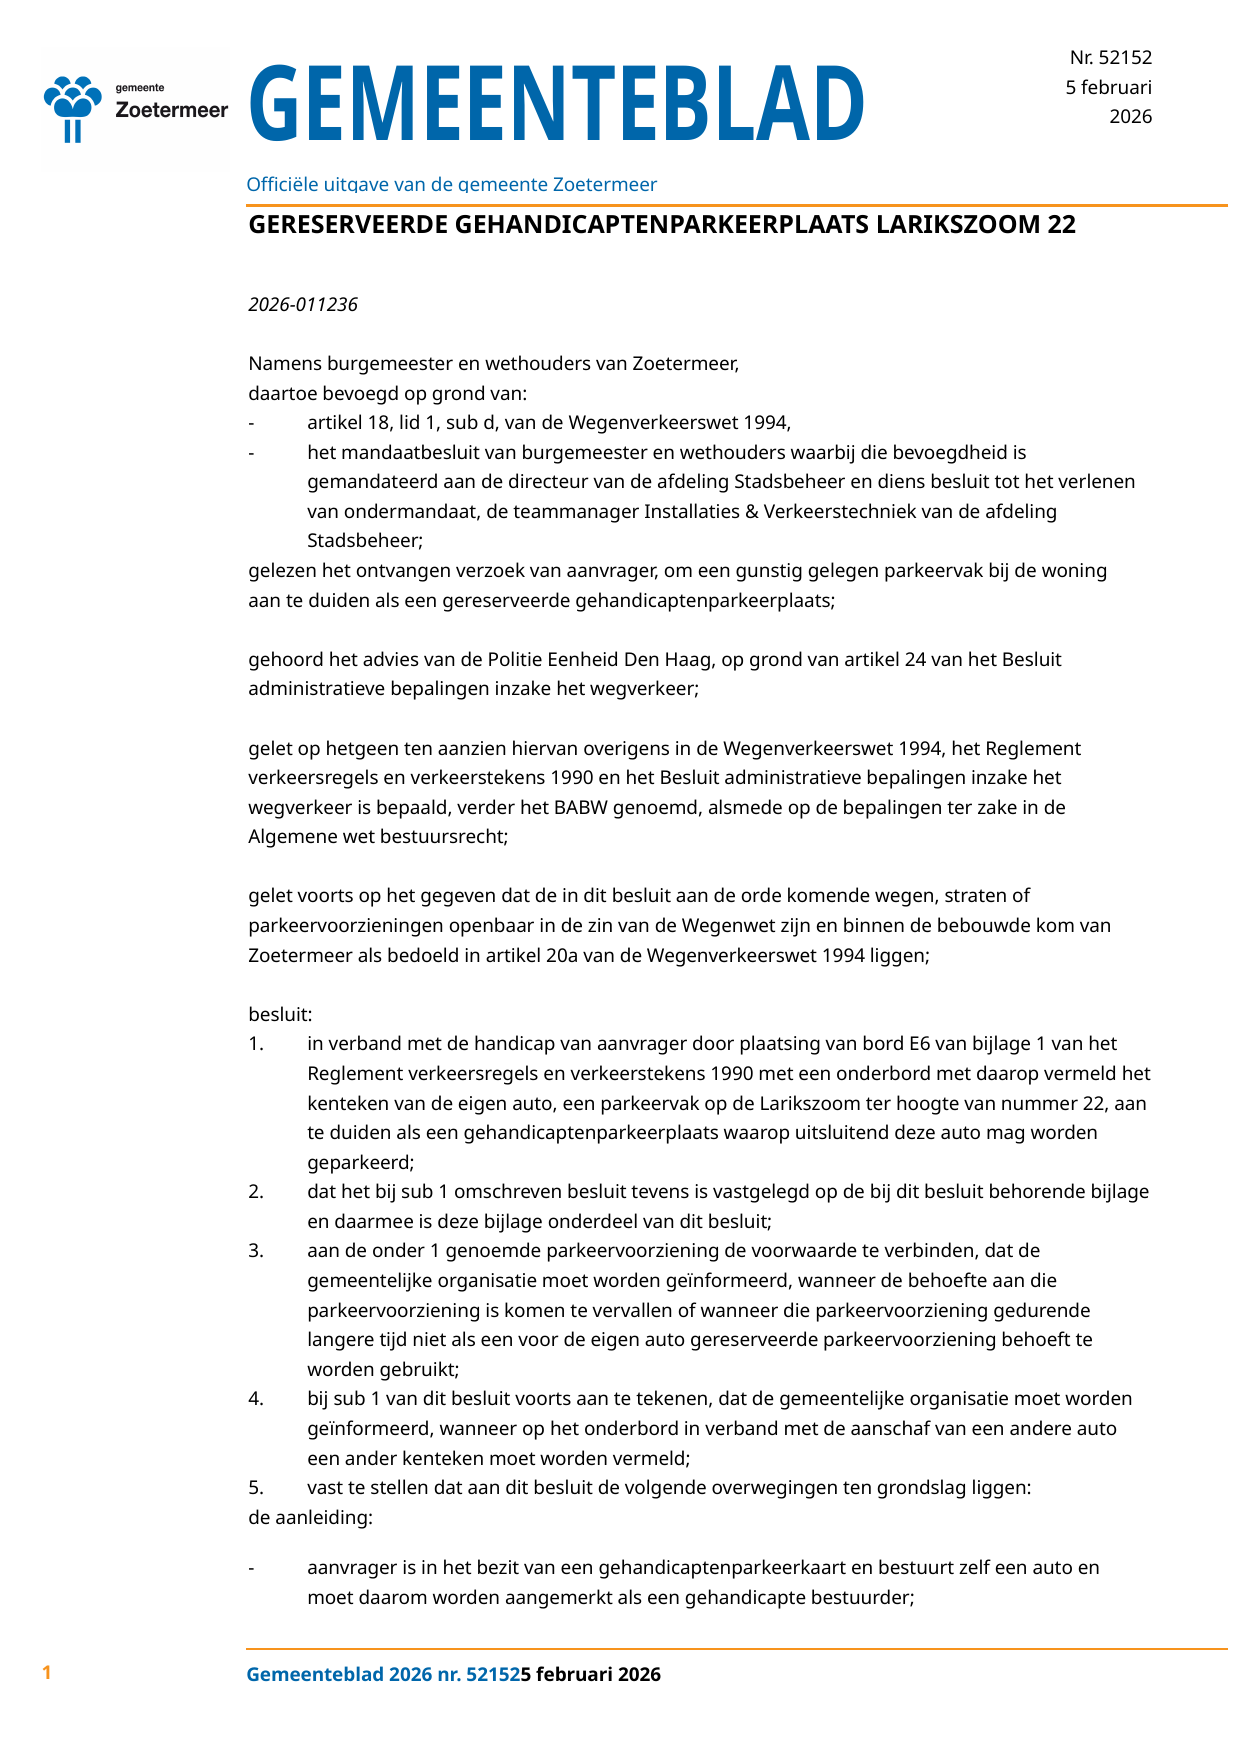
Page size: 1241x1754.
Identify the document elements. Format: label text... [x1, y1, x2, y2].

list artikel 18, lid 1, sub d, van de Wegenverkeerswet 1994, [248, 409, 1152, 435]
list aan de onder 1 genoemde parkeervoorziening de voorwaarde te verbinden, dat de gemeentelijke organisatie moet worden geïnformeerd, wanneer de behoefte aan die parkeervoorziening is komen te vervallen of wanneer die parkeervoorziening gedurende langere tijd niet als een voor de eigen auto gereserveerde parkeervoorziening behoeft te worden gebruikt; [248, 1238, 1152, 1382]
text daartoe bevoegd op grond van: [248, 380, 1152, 406]
picture [41, 47, 231, 172]
text GERESERVEERDE GEHANDICAPTENPARKEERPLAATS LARIKSZOOM 22 [248, 207, 1152, 241]
text gehoord het advies van de Politie Eenheid Den Haag, op grond van artikel 24 van het Besluit administratieve bepalingen inzake het wegverkeer; [248, 646, 1152, 701]
text 2026-011236 [248, 291, 1152, 317]
text besluit: [248, 1001, 1152, 1027]
text de aanleiding: [248, 1504, 1152, 1530]
text Namens burgemeester en wethouders van Zoetermeer, [248, 350, 1152, 376]
text gelet voorts op het gegeven dat de in dit besluit aan de orde komende wegen, straten of parkeervoorzieningen openbaar in de zin van de Wegenwet zijn en binnen de bebouwde kom van Zoetermeer als bedoeld in artikel 20a van de Wegenverkeerswet 1994 liggen; [248, 883, 1152, 968]
list vast te stellen dat aan dit besluit de volgende overwegingen ten grondslag liggen: [248, 1474, 1152, 1500]
list dat het bij sub 1 omschreven besluit tevens is vastgelegd op de bij dit besluit behorende bijlage en daarmee is deze bijlage onderdeel van dit besluit; [248, 1178, 1152, 1234]
list aanvrager is in het bezit van een gehandicaptenparkeerkaart en bestuurt zelf een auto en moet daarom worden aangemerkt als een gehandicapte bestuurder; [248, 1554, 1152, 1610]
list het mandaatbesluit van burgemeester en wethouders waarbij die bevoegdheid is gemandateerd aan de directeur van de afdeling Stadsbeheer en diens besluit tot het verlenen van ondermandaat, de teammanager Installaties & Verkeerstechniek van de afdeling Stadsbeheer; [248, 439, 1152, 553]
text gelezen het ontvangen verzoek van aanvrager, om een gunstig gelegen parkeervak bij de woning [248, 557, 1152, 583]
text aan te duiden als een gereserveerde gehandicaptenparkeerplaats; [248, 587, 1152, 613]
list in verband met de handicap van aanvrager door plaatsing van bord E6 van bijlage 1 van het Reglement verkeersregels en verkeerstekens 1990 met een onderbord met daarop vermeld het kenteken van de eigen auto, een parkeervak op de Larikszoom ter hoogte van nummer 22, aan te duiden als een gehandicaptenparkeerplaats waarop uitsluitend deze auto mag worden geparkeerd; [248, 1031, 1152, 1175]
text gelet op hetgeen ten aanzien hiervan overigens in de Wegenverkeerswet 1994, het Reglement verkeersregels en verkeerstekens 1990 en het Besluit administratieve bepalingen inzake het wegverkeer is bepaald, verder het BABW genoemd, alsmede op de bepalingen ter zake in de Algemene wet bestuursrecht; [248, 735, 1152, 849]
list bij sub 1 van dit besluit voorts aan te tekenen, dat de gemeentelijke organisatie moet worden geïnformeerd, wanneer op het onderbord in verband met de aanschaf van een andere auto een ander kenteken moet worden vermeld; [248, 1386, 1152, 1471]
